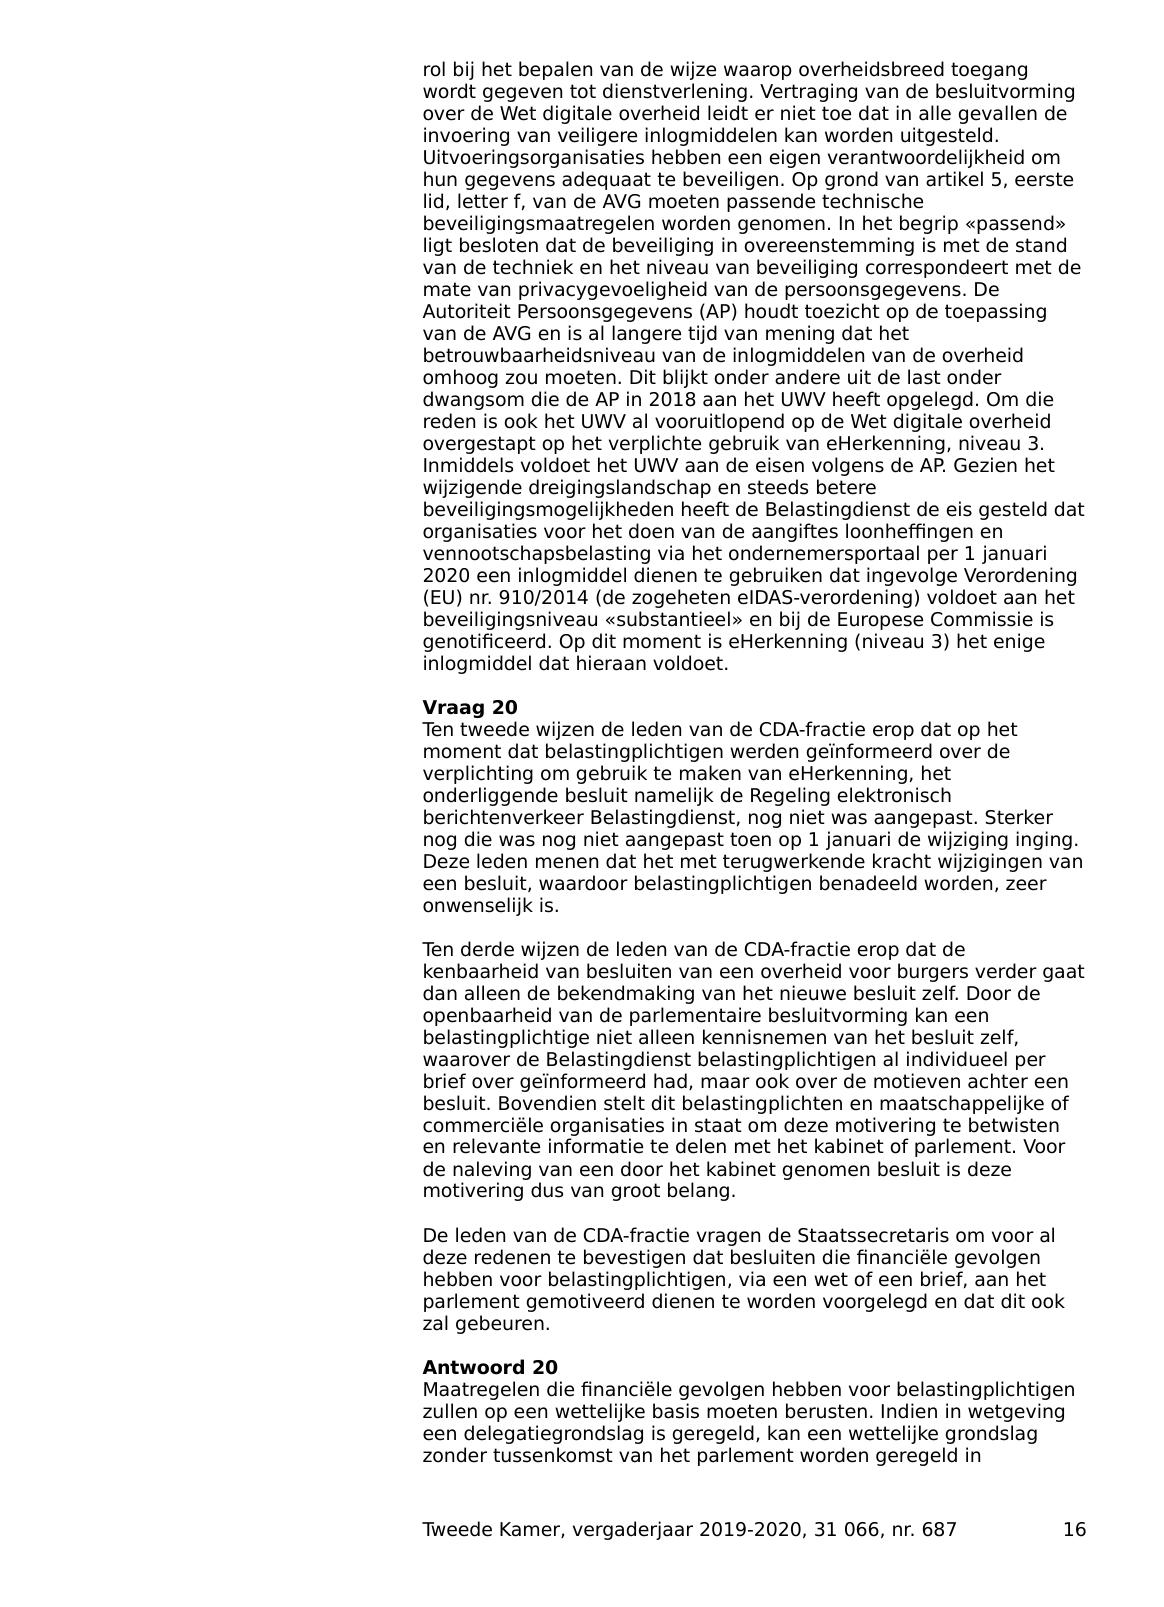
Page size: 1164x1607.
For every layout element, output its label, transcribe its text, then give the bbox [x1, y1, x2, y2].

text Vraag 20 [422, 697, 1087, 719]
text Ten tweede wijzen de leden van de CDA-fractie erop dat op het moment dat belastingplichtigen werden geïnformeerd over de verplichting om gebruik te maken van eHerkenning, het onderliggende besluit namelijk de Regeling elektronisch berichtenverkeer Belastingdienst, nog niet was aangepast. Sterker nog die was nog niet aangepast toen op 1 januari de wijziging inging. Deze leden menen dat het met terugwerkende kracht wijzigingen van een besluit, waardoor belastingplichtigen benadeeld worden, zeer onwenselijk is. [422, 719, 1087, 916]
text rol bij het bepalen van de wijze waarop overheidsbreed toegang wordt gegeven tot dienstverlening. Vertraging van de besluitvorming over de Wet digitale overheid leidt er niet toe dat in alle gevallen de invoering van veiligere inlogmiddelen kan worden uitgesteld. Uitvoeringsorganisaties hebben een eigen verantwoordelijkheid om hun gegevens adequaat te beveiligen. Op grond van artikel 5, eerste lid, letter f, van de AVG moeten passende technische beveiligingsmaatregelen worden genomen. In het begrip «passend» ligt besloten dat de beveiliging in overeenstemming is met de stand van de techniek en het niveau van beveiliging correspondeert met de mate van privacygevoeligheid van de persoonsgegevens. De Autoriteit Persoonsgegevens (AP) houdt toezicht op de toepassing van de AVG en is al langere tijd van mening dat het betrouwbaarheidsniveau van de inlogmiddelen van de overheid omhoog zou moeten. Dit blijkt onder andere uit de last onder dwangsom die de AP in 2018 aan het UWV heeft opgelegd. Om die reden is ook het UWV al vooruitlopend op de Wet digitale overheid overgestapt op het verplichte gebruik van eHerkenning, niveau 3. Inmiddels voldoet het UWV aan de eisen volgens de AP. Gezien het wijzigende dreigingslandschap en steeds betere beveiligingsmogelijkheden heeft de Belastingdienst de eis gesteld dat organisaties voor het doen van de aangiftes loonheffingen en vennootschapsbelasting via het ondernemersportaal per 1 januari 2020 een inlogmiddel dienen te gebruiken dat ingevolge Verordening (EU) nr. 910/2014 (de zogeheten eIDAS-verordening) voldoet aan het beveiligingsniveau «substantieel» en bij de Europese Commissie is genotificeerd. Op dit moment is eHerkenning (niveau 3) het enige inlogmiddel dat hieraan voldoet. [422, 59, 1087, 674]
text Antwoord 20 [422, 1357, 1087, 1379]
text Maatregelen die financiële gevolgen hebben voor belastingplichtigen zullen op een wettelijke basis moeten berusten. Indien in wetgeving een delegatiegrondslag is geregeld, kan een wettelijke grondslag zonder tussenkomst van het parlement worden geregeld in [422, 1379, 1087, 1467]
text De leden van de CDA-fractie vragen de Staatssecretaris om voor al deze redenen te bevestigen dat besluiten die financiële gevolgen hebben voor belastingplichtigen, via een wet of een brief, aan het parlement gemotiveerd dienen te worden voorgelegd en dat dit ook zal gebeuren. [422, 1224, 1087, 1334]
text Ten derde wijzen de leden van de CDA-fractie erop dat de kenbaarheid van besluiten van een overheid voor burgers verder gaat dan alleen de bekendmaking van het nieuwe besluit zelf. Door de openbaarheid van de parlementaire besluitvorming kan een belastingplichtige niet alleen kennisnemen van het besluit zelf, waarover de Belastingdienst belastingplichtigen al individueel per brief over geïnformeerd had, maar ook over de motieven achter een besluit. Bovendien stelt dit belastingplichten en maatschappelijke of commerciële organisaties in staat om deze motivering te betwisten en relevante informatie te delen met het kabinet of parlement. Voor de naleving van een door het kabinet genomen besluit is deze motivering dus van groot belang. [422, 939, 1087, 1202]
